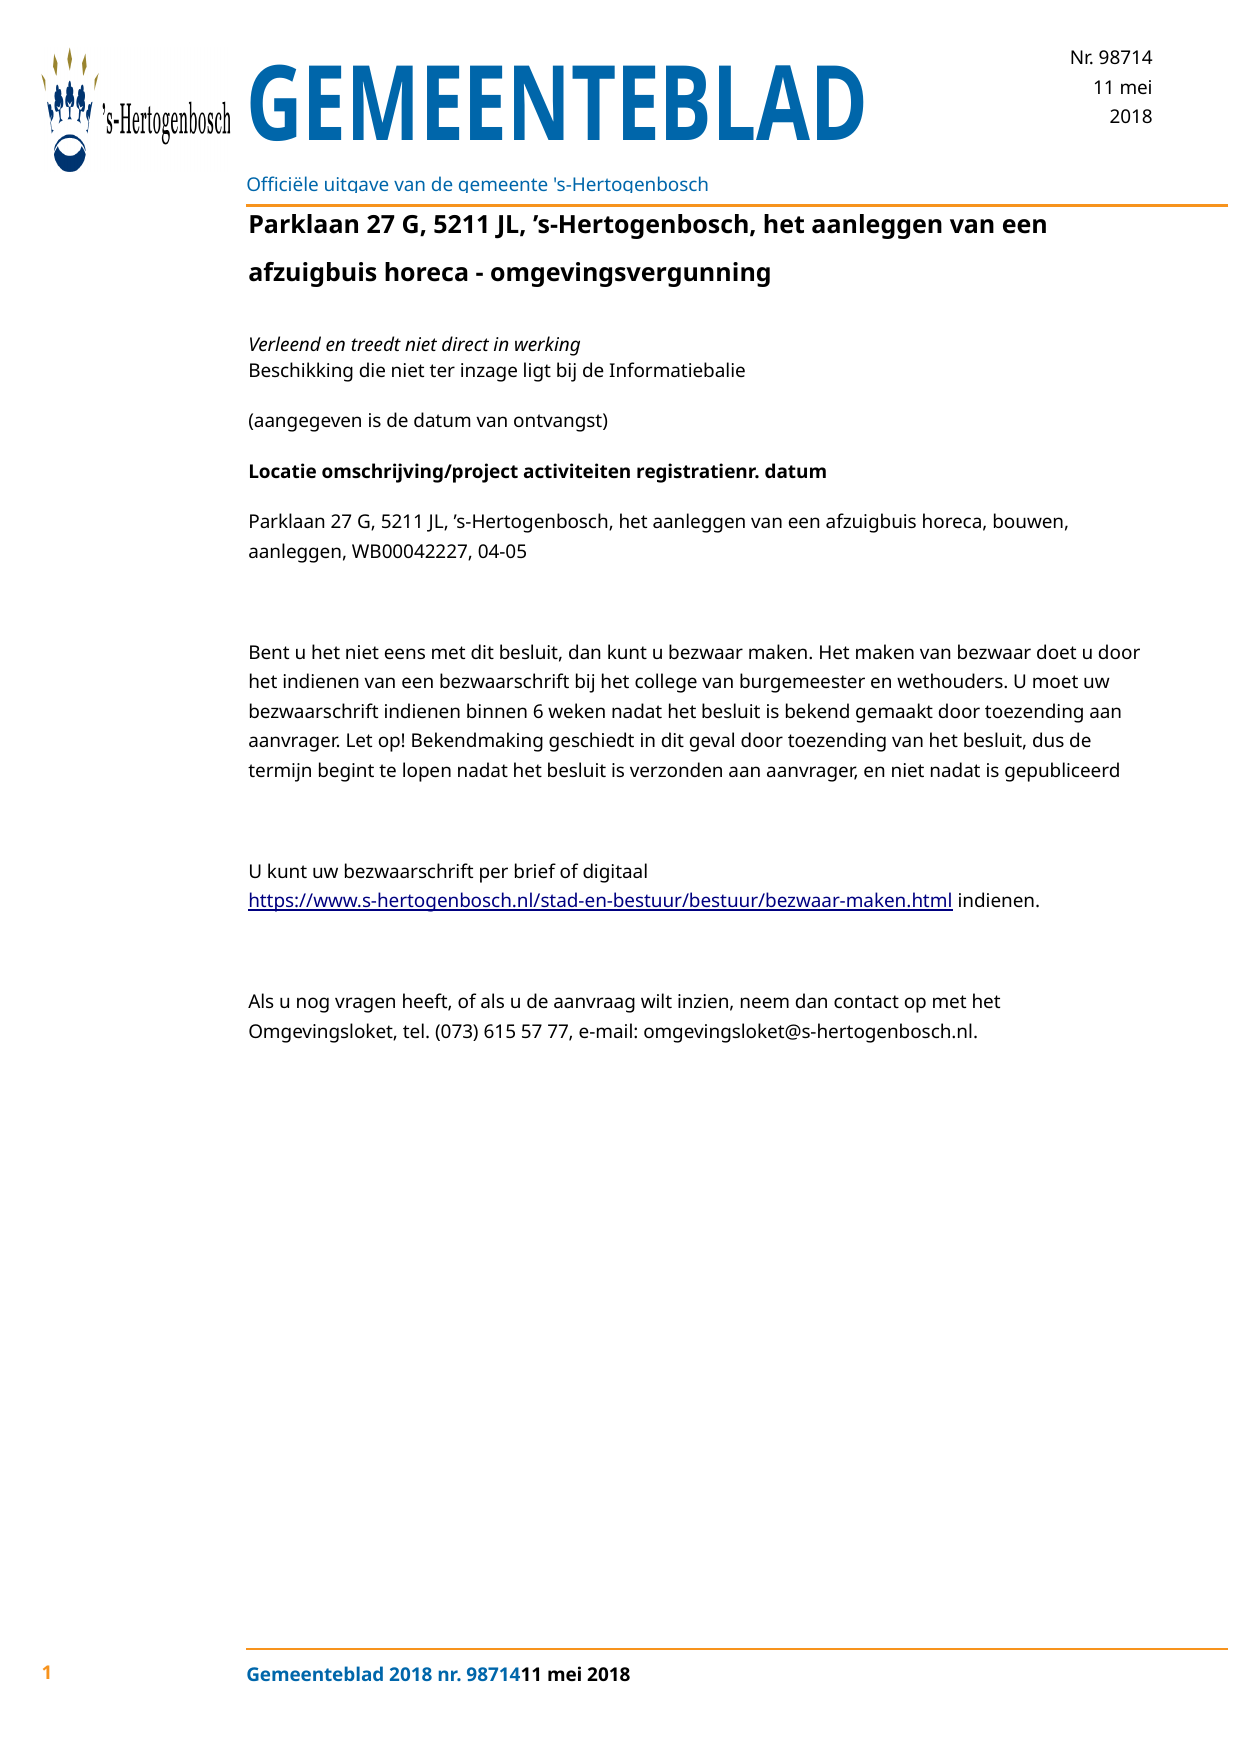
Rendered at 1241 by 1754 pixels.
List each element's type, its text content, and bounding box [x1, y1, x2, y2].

text (aangegeven is de datum van ontvangst) [248, 408, 1152, 433]
text Beschikking die niet ter inzage ligt bij de Informatiebalie [248, 357, 1152, 383]
text Verleend en treedt niet direct in werking [248, 331, 1152, 357]
text Parklaan 27 G, 5211 JL, ’s-Hertogenbosch, het aanleggen van een afzuigbuis horeca - omgevingsvergunning [248, 207, 1152, 288]
text U kunt uw bezwaarschrift per brief of digitaal https://www.s-hertogenbosch.nl/stad-en-bestuur/bestuur/bezwaar-maken.html indienen. [248, 858, 1152, 913]
text Als u nog vragen heeft, of als u de aanvraag wilt inzien, neem dan contact op met het Omgevingsloket, tel. (073) 615 57 77, e-mail: omgevingsloket@s-hertogenbosch.nl. [248, 988, 1152, 1044]
picture [41, 47, 231, 172]
text Parklaan 27 G, 5211 JL, ’s-Hertogenbosch, het aanleggen van een afzuigbuis horeca, bouwen, aanleggen, WB00042227, 04-05 [248, 508, 1152, 564]
text Bent u het niet eens met dit besluit, dan kunt u bezwaar maken. Het maken van bezwaar doet u door het indienen van een bezwaarschrift bij het college van burgemeester en wethouders. U moet uw bezwaarschrift indienen binnen 6 weken nadat het besluit is bekend gemaakt door toezending aan aanvrager. Let op! Bekendmaking geschiedt in dit geval door toezending van het besluit, dus de termijn begint te lopen nadat het besluit is verzonden aan aanvrager, en niet nadat is gepubliceerd [248, 639, 1152, 783]
text Locatie omschrijving/project activiteiten registratienr. datum [248, 458, 1152, 484]
